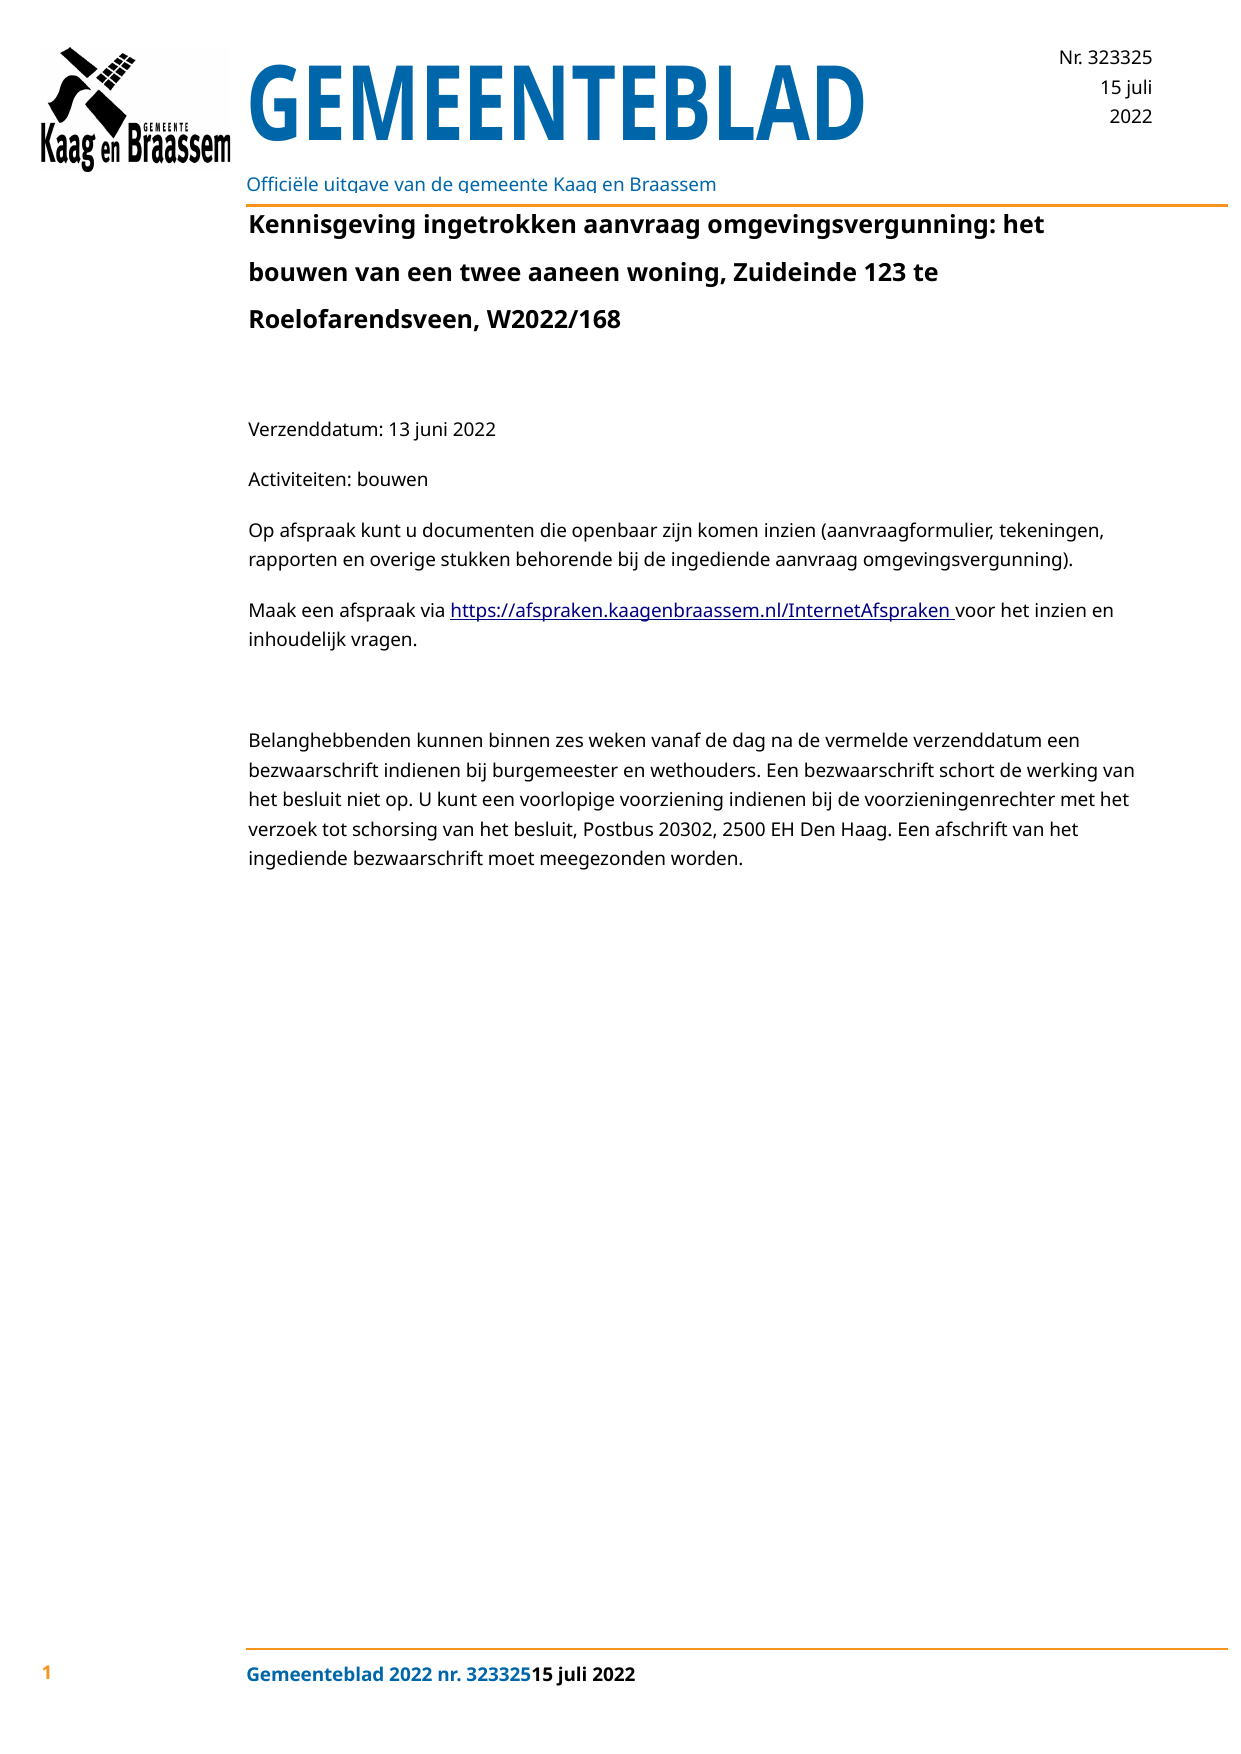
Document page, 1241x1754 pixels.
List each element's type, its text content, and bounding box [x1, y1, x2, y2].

text Op afspraak kunt u documenten die openbaar zijn komen inzien (aanvraagformulier, tekeningen, rapporten en overige stukken behorende bij de ingediende aanvraag omgevingsvergunning). [248, 517, 1152, 572]
text Activiteiten: bouwen [248, 466, 1152, 492]
text Belanghebbenden kunnen binnen zes weken vanaf de dag na de vermelde verzenddatum een bezwaarschrift indienen bij burgemeester en wethouders. Een bezwaarschrift schort de werking van het besluit niet op. U kunt een voorlopige voorziening indienen bij de voorzieningenrechter met het verzoek tot schorsing van het besluit, Postbus 20302, 2500 EH Den Haag. Een afschrift van het ingediende bezwaarschrift moet meegezonden worden. [248, 727, 1152, 871]
text Kennisgeving ingetrokken aanvraag omgevingsvergunning: het bouwen van een twee aaneen woning, Zuideinde 123 te Roelofarendsveen, W2022/168 [248, 207, 1152, 336]
picture [41, 47, 231, 172]
text Maak een afspraak via https://afspraken.kaagenbraassem.nl/InternetAfspraken voor het inzien en inhoudelijk vragen. [248, 597, 1152, 652]
text Verzenddatum: 13 juni 2022 [248, 416, 1152, 442]
